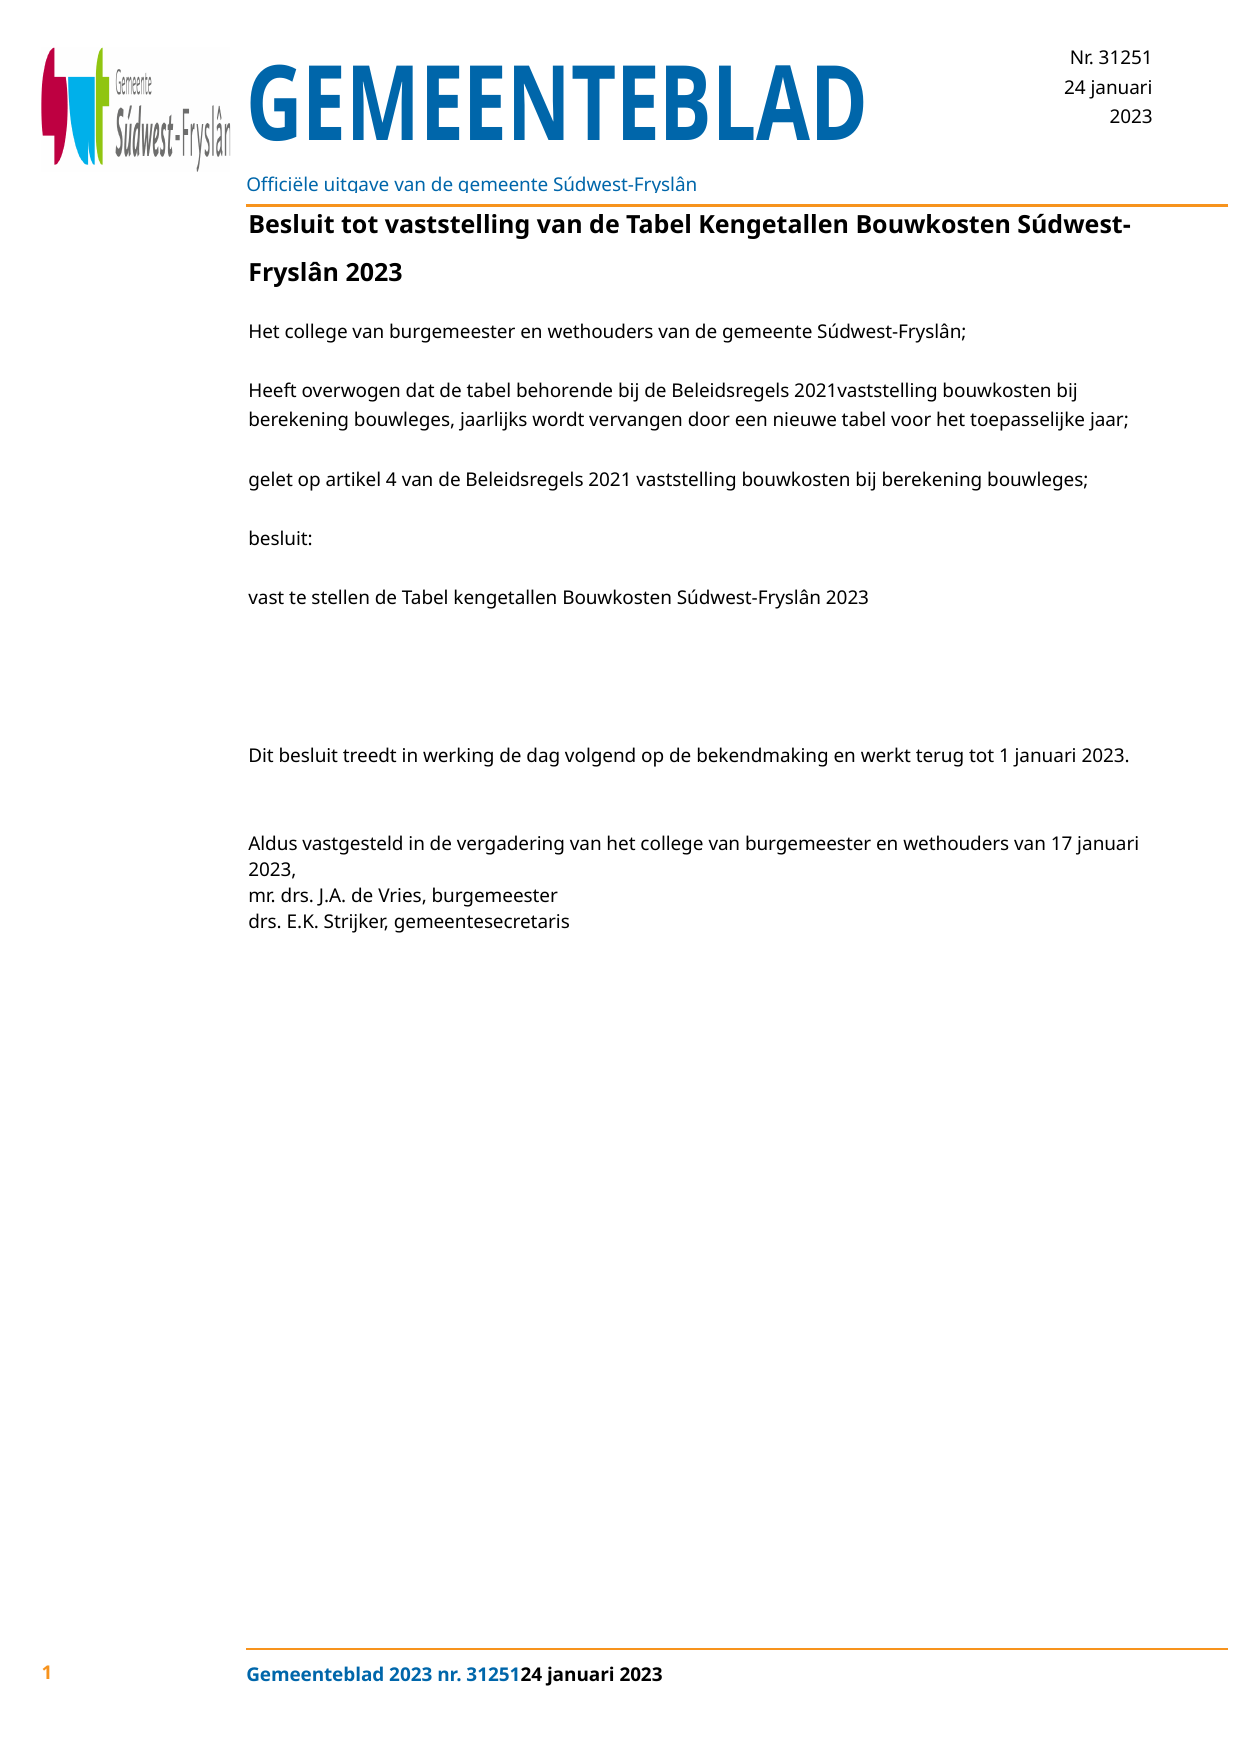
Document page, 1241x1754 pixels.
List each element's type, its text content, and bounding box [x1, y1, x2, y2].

text Het college van burgemeester en wethouders van de gemeente Súdwest-Fryslân; [248, 318, 1152, 344]
text Heeft overwogen dat de tabel behorende bij de Beleidsregels 2021vaststelling bouwkosten bij berekening bouwleges, jaarlijks wordt vervangen door een nieuwe tabel voor het toepasselijke jaar; [248, 377, 1152, 432]
text gelet op artikel 4 van de Beleidsregels 2021 vaststelling bouwkosten bij berekening bouwleges; [248, 466, 1152, 492]
text besluit: [248, 525, 1152, 551]
text Aldus vastgesteld in de vergadering van het college van burgemeester en wethouders van 17 januari 2023, [248, 831, 1152, 882]
text Dit besluit treedt in werking de dag volgend op de bekendmaking en werkt terug tot 1 januari 2023. [248, 742, 1152, 768]
text vast te stellen de Tabel kengetallen Bouwkosten Súdwest-Fryslân 2023 [248, 584, 1152, 610]
text Besluit tot vaststelling van de Tabel Kengetallen Bouwkosten Súdwest-Fryslân 2023 [248, 207, 1152, 288]
text mr. drs. J.A. de Vries, burgemeester [248, 882, 1152, 908]
text drs. E.K. Strijker, gemeentesecretaris [248, 908, 1152, 933]
picture [41, 47, 231, 172]
